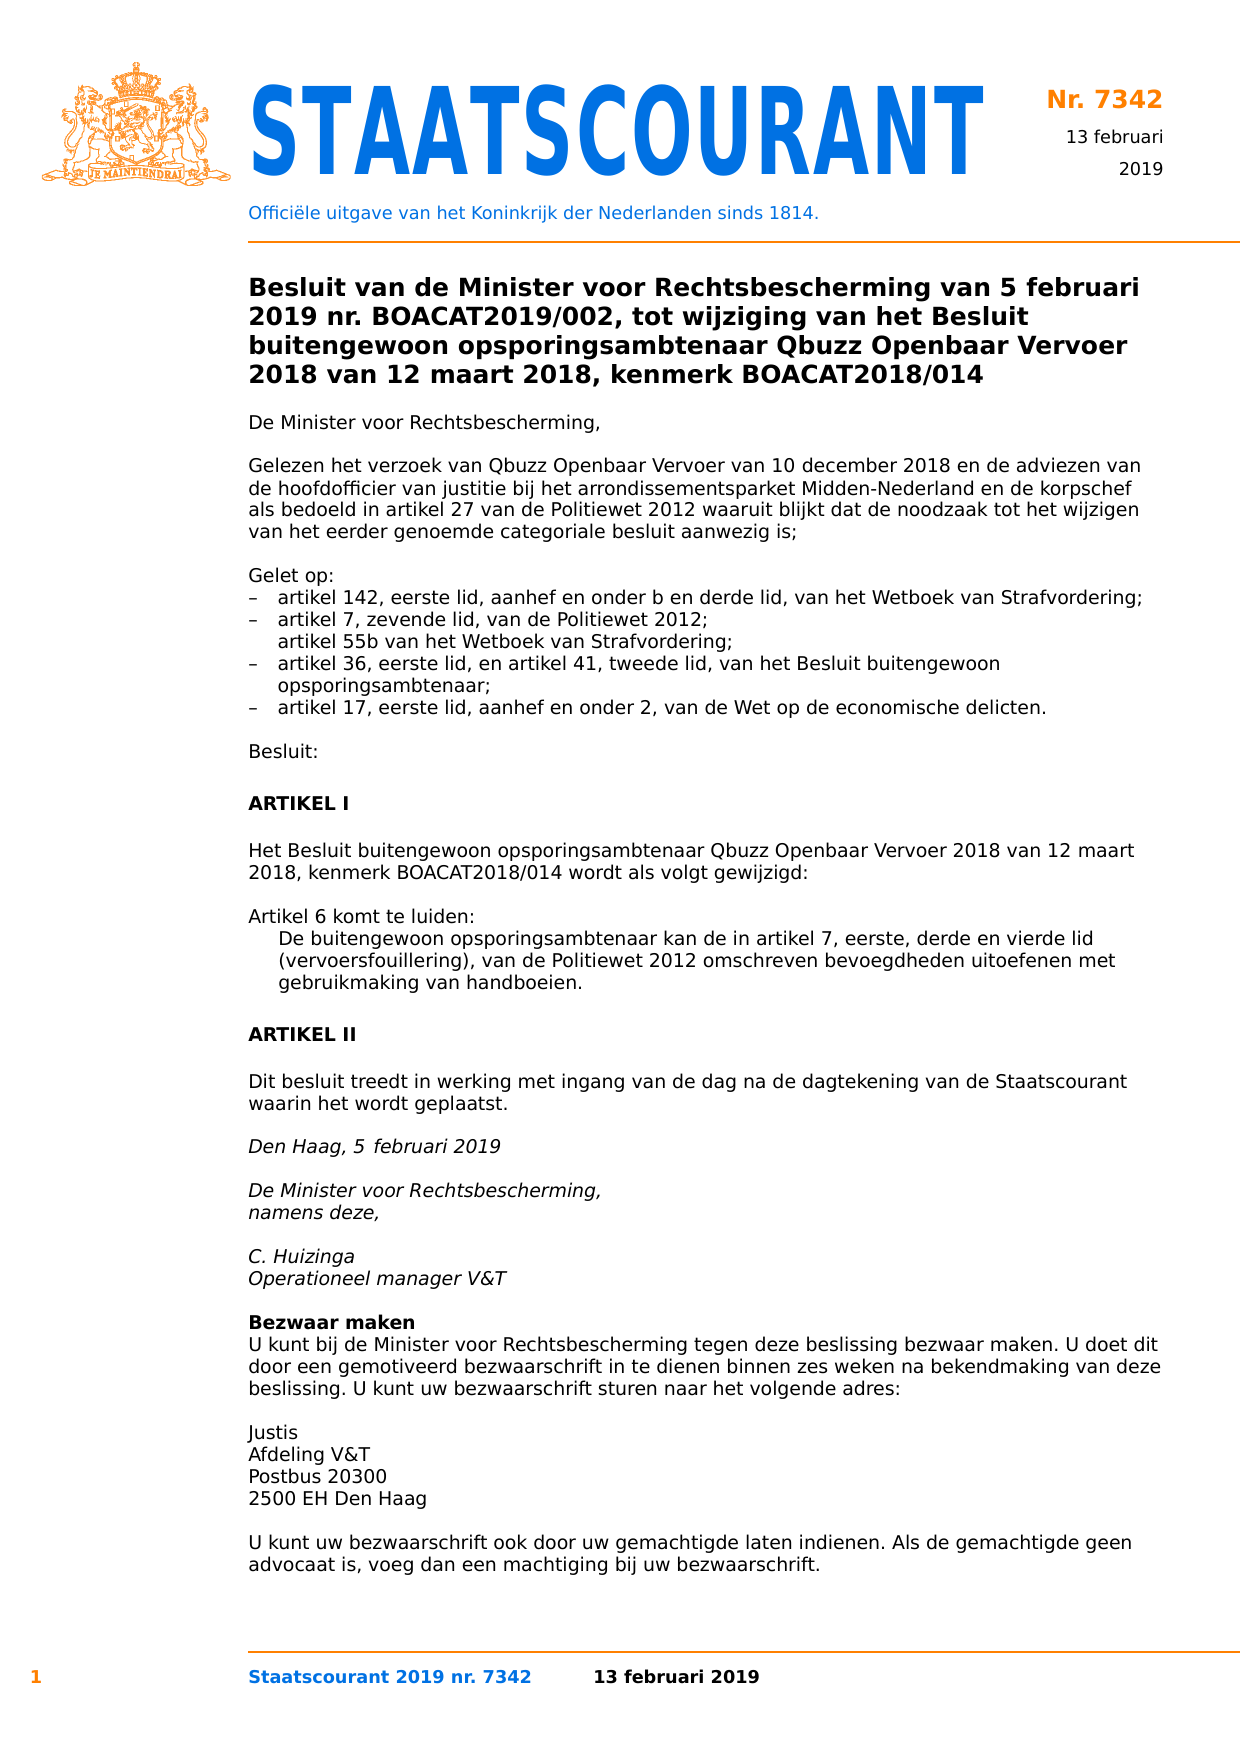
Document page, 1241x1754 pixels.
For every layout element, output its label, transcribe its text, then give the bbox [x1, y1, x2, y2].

text Postbus 20300 [248, 1466, 1163, 1488]
subtitle ARTIKEL II [248, 1024, 1163, 1046]
text U kunt bij de Minister voor Rechtsbescherming tegen deze beslissing bezwaar maken. U doet dit door een gemotiveerd bezwaarschrift in te dienen binnen zes weken na bekendmaking van deze beslissing. U kunt uw bezwaarschrift sturen naar het volgende adres: [248, 1334, 1163, 1400]
text Den Haag, 5 februari 2019 [248, 1136, 1163, 1158]
table_cell 2019 [998, 153, 1240, 203]
text Het Besluit buitengewoon opsporingsambtenaar Qbuzz Openbaar Vervoer 2018 van 12 maart 2018, kenmerk BOACAT2018/014 wordt als volgt gewijzigd: [248, 840, 1163, 884]
text De buitengewoon opsporingsambtenaar kan de in artikel 7, eerste, derde en vierde lid (vervoersfouillering), van de Politiewet 2012 omschreven bevoegdheden uitoefenen met gebruikmaking van handboeien. [278, 928, 1163, 994]
table_cell 13 februari [998, 121, 1240, 153]
picture [41, 62, 231, 186]
text – artikel 36, eerste lid, en artikel 41, tweede lid, van het Besluit buitengewoon opsporingsambtenaar; [248, 653, 1163, 697]
text Artikel 6 komt te luiden: [248, 906, 1163, 928]
text Gelezen het verzoek van Qbuzz Openbaar Vervoer van 10 december 2018 en de adviezen van de hoofdofficier van justitie bij het arrondissementsparket Midden-Nederland en de korpschef als bedoeld in artikel 27 van de Politiewet 2012 waaruit blijkt dat de noodzaak tot het wijzigen van het eerder genoemde categoriale besluit aanwezig is; [248, 455, 1163, 543]
text – artikel 17, eerste lid, aanhef en onder 2, van de Wet op de economische delicten. [248, 697, 1163, 719]
table_header [25, 62, 248, 241]
text Afdeling V&T [248, 1444, 1163, 1466]
subtitle Besluit van de Minister voor Rechtsbescherming van 5 februari 2019 nr. BOACAT2019/002, tot wijziging van het Besluit buitengewoon opsporingsambtenaar Qbuzz Openbaar Vervoer 2018 van 12 maart 2018, kenmerk BOACAT2018/014 [248, 273, 1163, 390]
text De Minister voor Rechtsbescherming, namens deze, C. Huizinga Operationeel manager V&T [248, 1180, 1163, 1290]
table_header Nr. 7342 [998, 62, 1240, 121]
subtitle ARTIKEL I [248, 793, 1163, 815]
table_header STAATSCOURANT [248, 62, 998, 203]
text – artikel 7, zevende lid, van de Politiewet 2012; [248, 609, 1163, 631]
text Besluit: [248, 741, 1163, 763]
text artikel 55b van het Wetboek van Strafvordering; [277, 631, 1163, 653]
text Dit besluit treedt in werking met ingang van de dag na de dagtekening van de Staatscourant waarin het wordt geplaatst. [248, 1071, 1163, 1114]
text Gelet op: [248, 565, 1163, 587]
text Justis [248, 1422, 1163, 1444]
text 2500 EH Den Haag [248, 1488, 1163, 1510]
text De Minister voor Rechtsbescherming, [248, 412, 1163, 433]
text U kunt uw bezwaarschrift ook door uw gemachtigde laten indienen. Als de gemachtigde geen advocaat is, voeg dan een machtiging bij uw bezwaarschrift. [248, 1532, 1163, 1576]
text Bezwaar maken [248, 1312, 1163, 1334]
table_cell Officiële uitgave van het Koninkrijk der Nederlanden sinds 1814. [248, 203, 1240, 241]
text – artikel 142, eerste lid, aanhef en onder b en derde lid, van het Wetboek van Strafvordering; [248, 587, 1163, 609]
